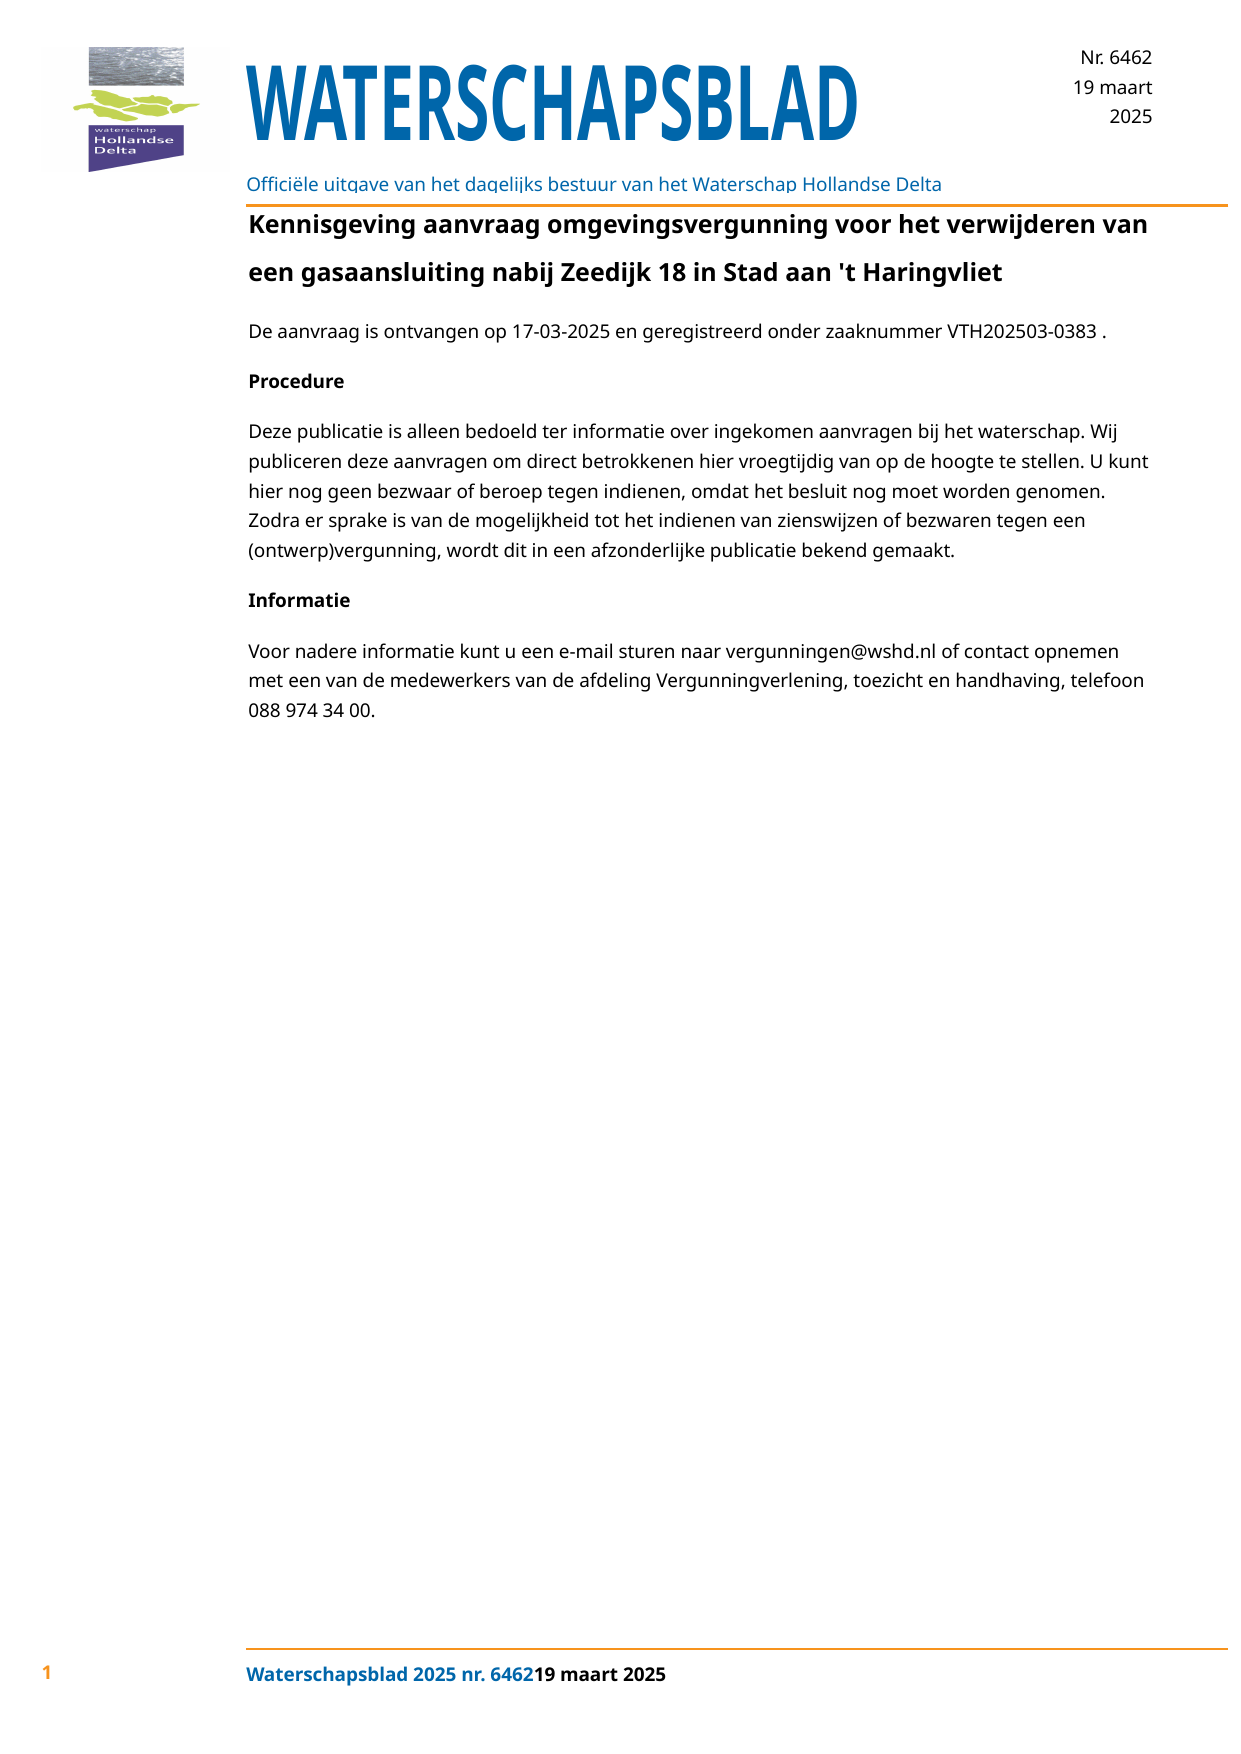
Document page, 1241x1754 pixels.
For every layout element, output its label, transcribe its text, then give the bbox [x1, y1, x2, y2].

picture [41, 47, 231, 172]
text Deze publicatie is alleen bedoeld ter informatie over ingekomen aanvragen bij het waterschap. Wij publiceren deze aanvragen om direct betrokkenen hier vroegtijdig van op de hoogte te stellen. U kunt hier nog geen bezwaar of beroep tegen indienen, omdat het besluit nog moet worden genomen. Zodra er sprake is van de mogelijkheid tot het indienen van zienswijzen of bezwaren tegen een (ontwerp)vergunning, wordt dit in een afzonderlijke publicatie bekend gemaakt. [248, 419, 1152, 563]
text Procedure [248, 368, 1152, 394]
text Informatie [248, 587, 1152, 613]
text De aanvraag is ontvangen op 17-03-2025 en geregistreerd onder zaaknummer VTH202503-0383 . [248, 318, 1152, 344]
text Kennisgeving aanvraag omgevingsvergunning voor het verwijderen van een gasaansluiting nabij Zeedijk 18 in Stad aan 't Haringvliet [248, 207, 1152, 288]
text Voor nadere informatie kunt u een e-mail sturen naar vergunningen@wshd.nl of contact opnemen met een van de medewerkers van de afdeling Vergunningverlening, toezicht en handhaving, telefoon 088 974 34 00. [248, 638, 1152, 723]
